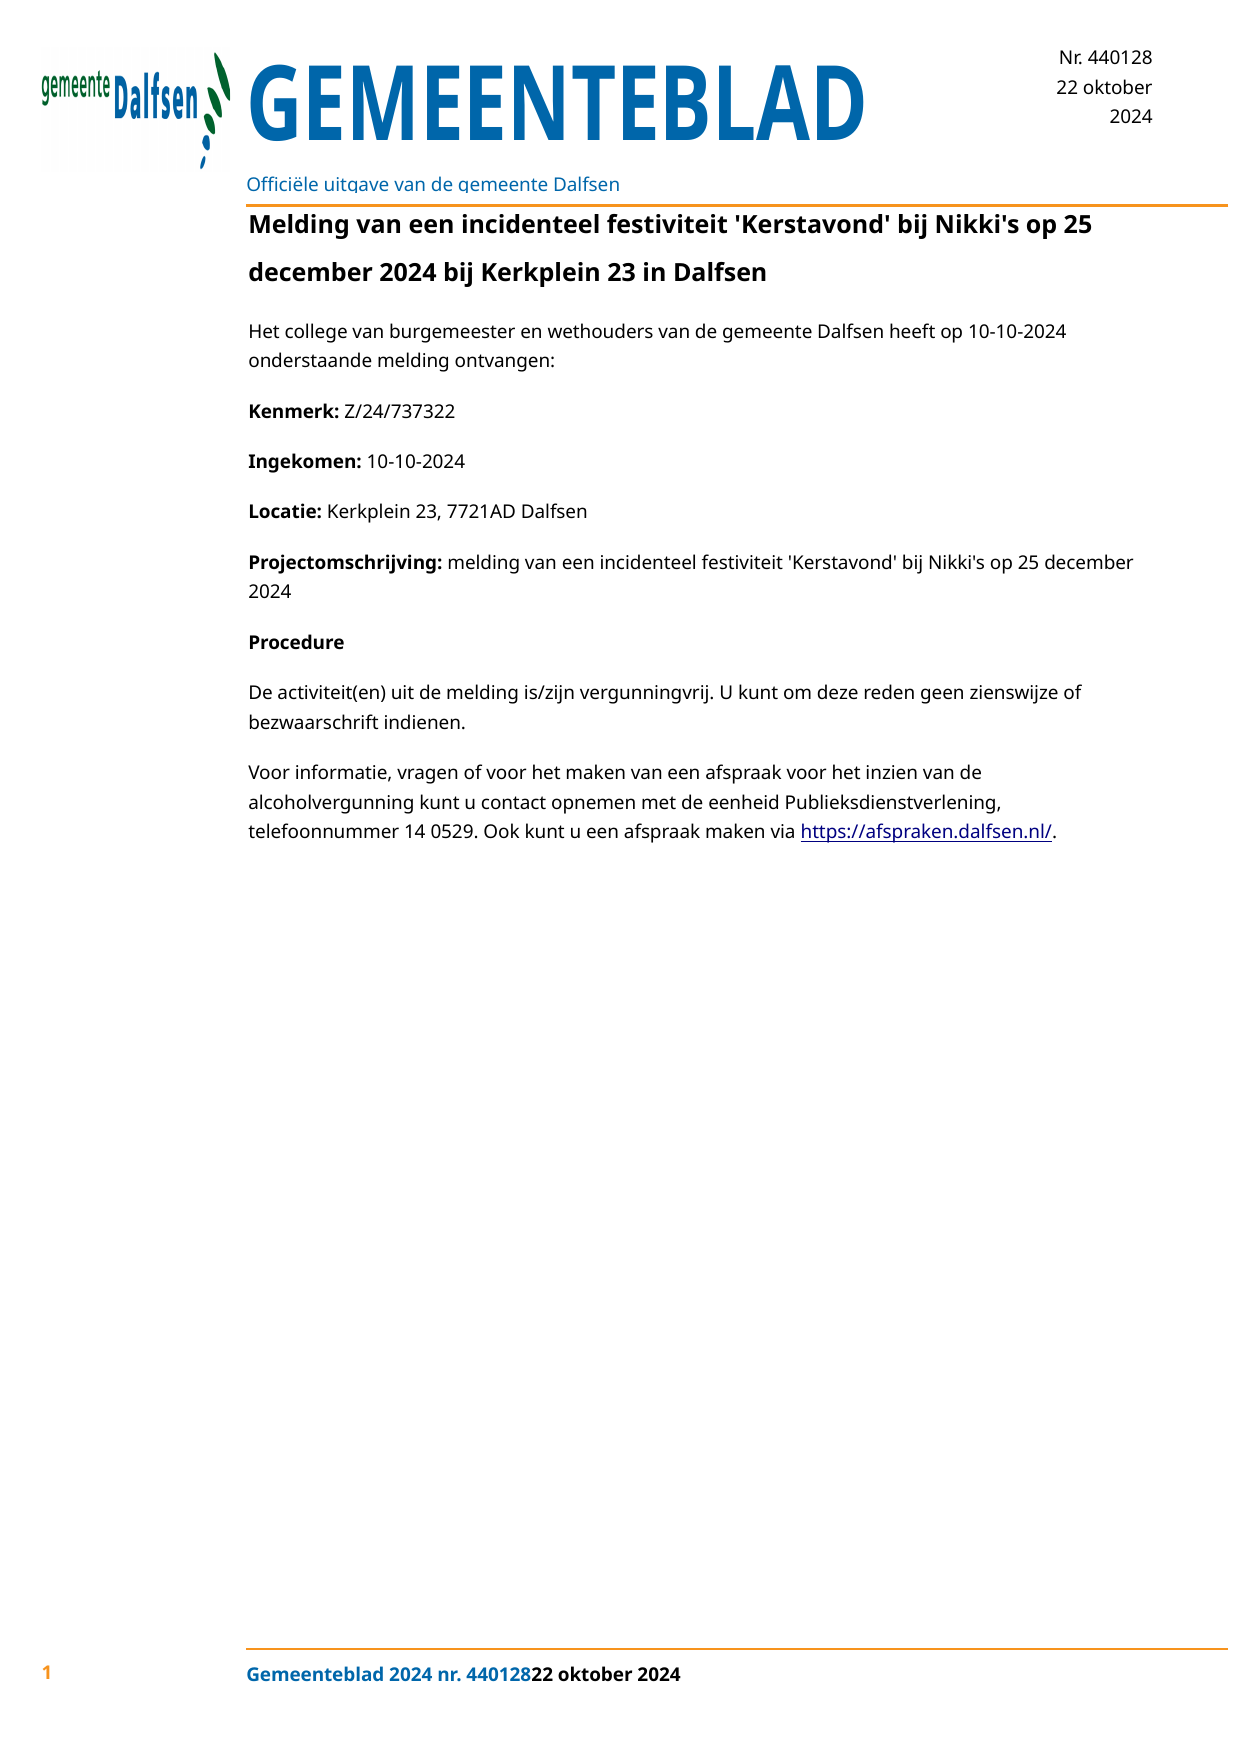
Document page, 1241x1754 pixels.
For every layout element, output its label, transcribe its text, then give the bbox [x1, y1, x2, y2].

text Ingekomen: 10-10-2024 [248, 448, 1152, 474]
text Locatie: Kerkplein 23, 7721AD Dalfsen [248, 499, 1152, 524]
text Melding van een incidenteel festiviteit 'Kerstavond' bij Nikki's op 25 december 2024 bij Kerkplein 23 in Dalfsen [248, 207, 1152, 288]
text Het college van burgemeester en wethouders van de gemeente Dalfsen heeft op 10-10-2024 onderstaande melding ontvangen: [248, 318, 1152, 373]
text De activiteit(en) uit de melding is/zijn vergunningvrij. U kunt om deze reden geen zienswijze of bezwaarschrift indienen. [248, 679, 1152, 735]
picture [41, 47, 231, 172]
text Projectomschrijving: melding van een incidenteel festiviteit 'Kerstavond' bij Nikki's op 25 december 2024 [248, 549, 1152, 604]
text Kenmerk: Z/24/737322 [248, 398, 1152, 424]
text Voor informatie, vragen of voor het maken van een afspraak voor het inzien van de alcoholvergunning kunt u contact opnemen met de eenheid Publieksdienstverlening, telefoonnummer 14 0529. Ook kunt u een afspraak maken via https://afspraken.dalfsen.nl/. [248, 759, 1152, 844]
text Procedure [248, 629, 1152, 655]
